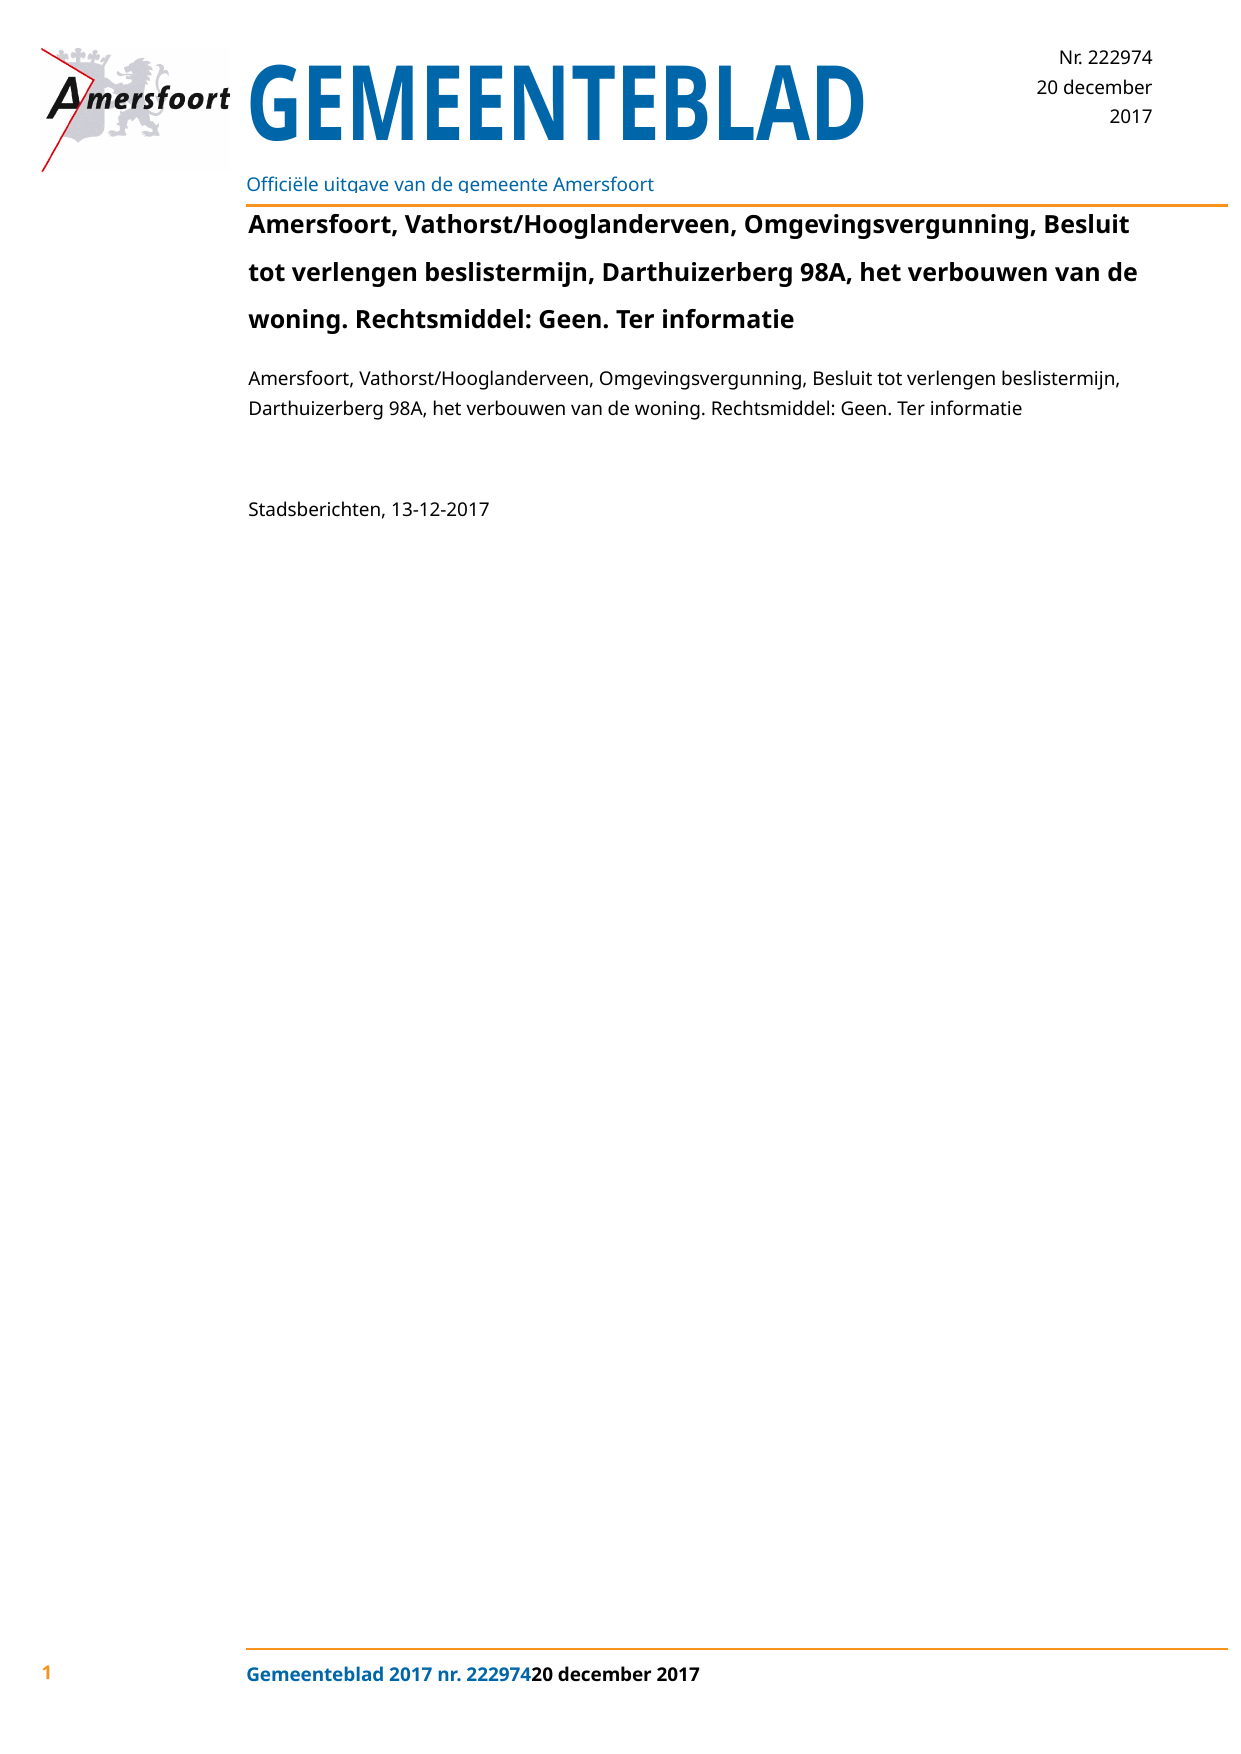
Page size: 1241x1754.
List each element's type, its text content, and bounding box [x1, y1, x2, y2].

picture [41, 47, 231, 172]
text Amersfoort, Vathorst/Hooglanderveen, Omgevingsvergunning, Besluit tot verlengen beslistermijn, Darthuizerberg 98A, het verbouwen van de woning. Rechtsmiddel: Geen. Ter informatie [248, 366, 1152, 421]
text Stadsberichten, 13-12-2017 [248, 496, 1152, 522]
text Amersfoort, Vathorst/Hooglanderveen, Omgevingsvergunning, Besluit tot verlengen beslistermijn, Darthuizerberg 98A, het verbouwen van de woning. Rechtsmiddel: Geen. Ter informatie [248, 207, 1152, 336]
